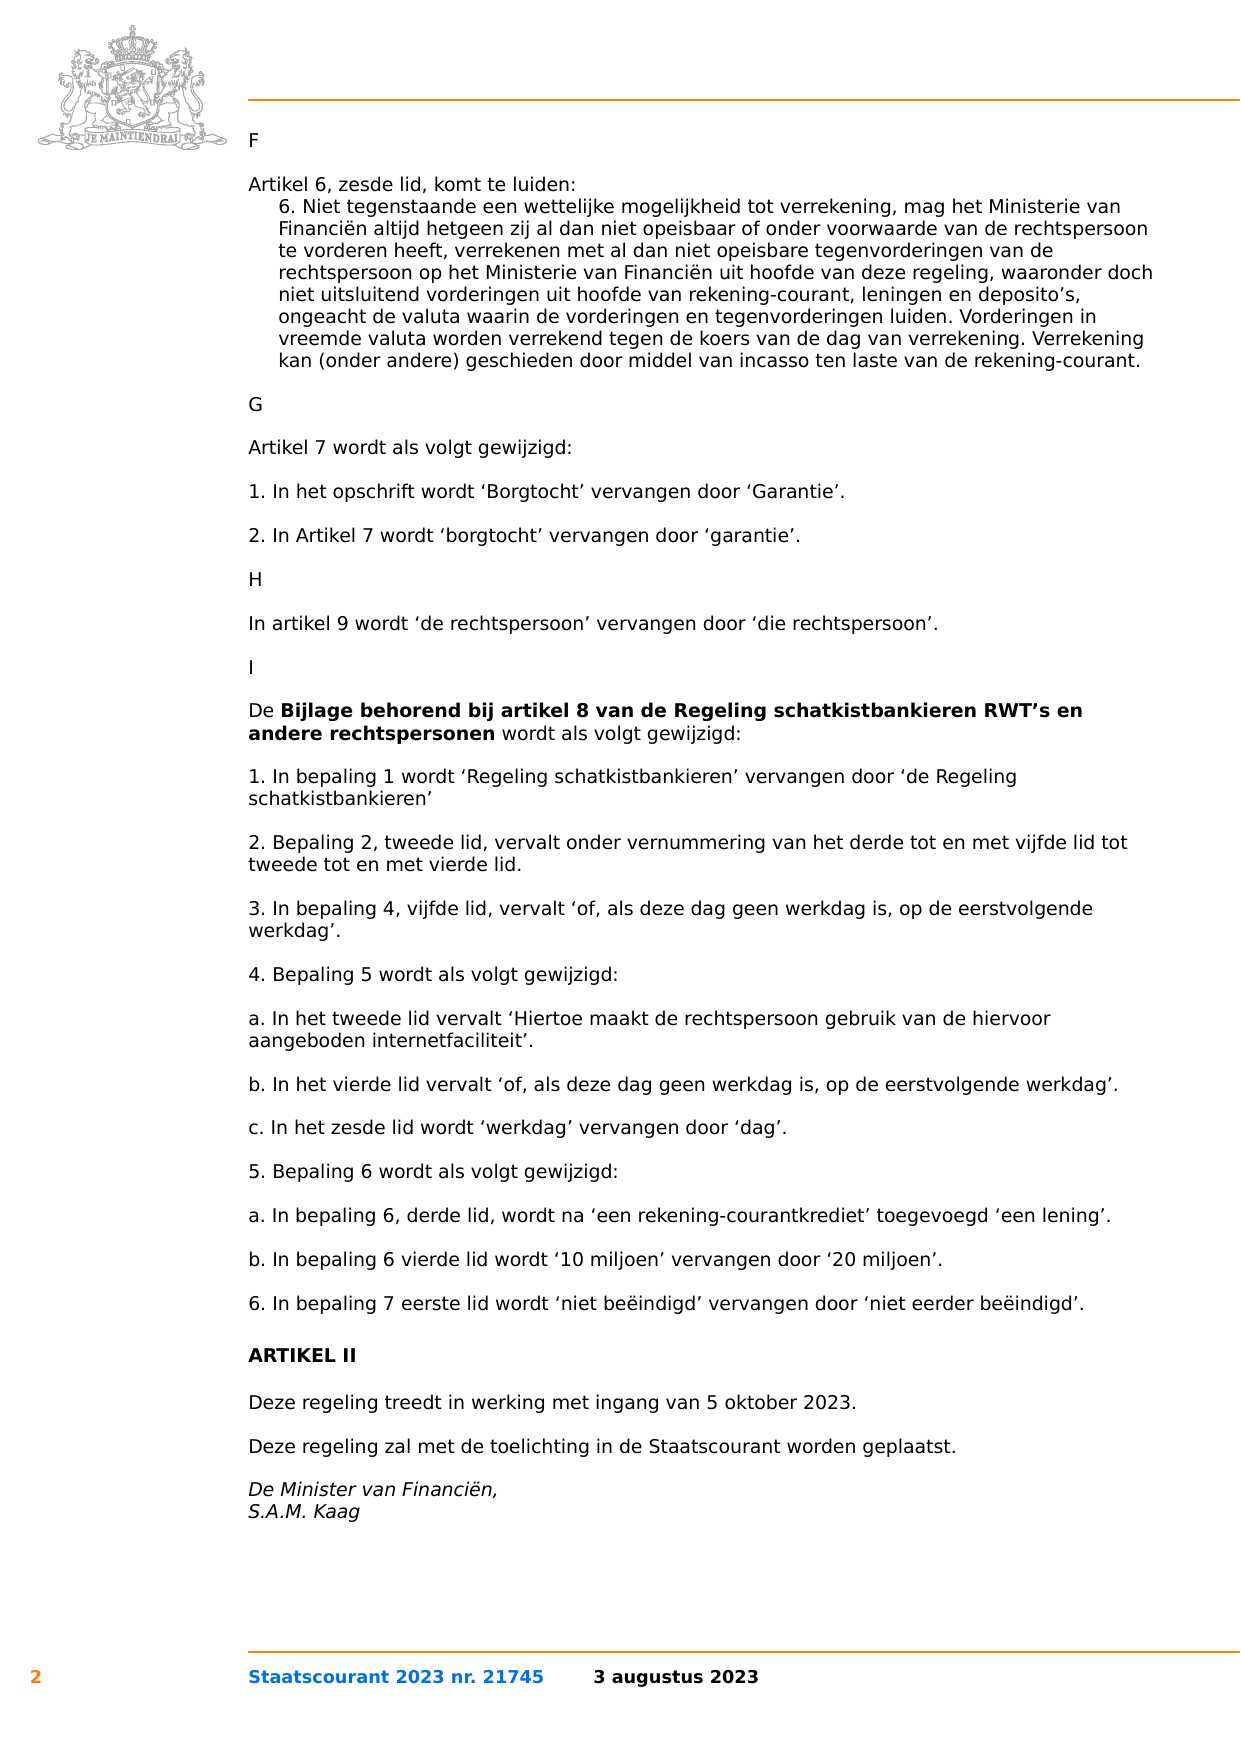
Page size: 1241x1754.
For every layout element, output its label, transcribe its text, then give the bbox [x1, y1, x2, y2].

text 5. Bepaling 6 wordt als volgt gewijzigd: [248, 1161, 1163, 1183]
text I [248, 657, 1163, 678]
text Artikel 6, zesde lid, komt te luiden: [248, 174, 1163, 196]
text 1. In het opschrift wordt ‘Borgtocht’ vervangen door ‘Garantie’. [248, 481, 1163, 503]
text c. In het zesde lid wordt ‘werkdag’ vervangen door ‘dag’. [248, 1117, 1163, 1139]
text b. In het vierde lid vervalt ‘of, als deze dag geen werkdag is, op de eerstvolgende werkdag’. [248, 1073, 1163, 1095]
text G [248, 393, 1163, 415]
text F [248, 130, 1163, 152]
text 2. Bepaling 2, tweede lid, vervalt onder vernummering van het derde tot en met vijfde lid tot tweede tot en met vierde lid. [248, 832, 1163, 876]
text De Bijlage behorend bij artikel 8 van de Regeling schatkistbankieren RWT’s en andere rechtspersonen wordt als volgt gewijzigd: [248, 700, 1163, 744]
text In artikel 9 wordt ‘de rechtspersoon’ vervangen door ‘die rechtspersoon’. [248, 613, 1163, 635]
text b. In bepaling 6 vierde lid wordt ‘10 miljoen’ vervangen door ‘20 miljoen’. [248, 1249, 1163, 1271]
picture [38, 25, 227, 150]
text De Minister van Financiën, S.A.M. Kaag [248, 1479, 1163, 1523]
text Deze regeling treedt in werking met ingang van 5 oktober 2023. [248, 1392, 1163, 1414]
text Artikel 7 wordt als volgt gewijzigd: [248, 437, 1163, 459]
text a. In bepaling 6, derde lid, wordt na ‘een rekening-courantkrediet’ toegevoegd ‘een lening’. [248, 1205, 1163, 1227]
text 4. Bepaling 5 wordt als volgt gewijzigd: [248, 964, 1163, 986]
text H [248, 569, 1163, 591]
text 2. In Artikel 7 wordt ‘borgtocht’ vervangen door ‘garantie’. [248, 525, 1163, 547]
text 1. In bepaling 1 wordt ‘Regeling schatkistbankieren’ vervangen door ‘de Regeling schatkistbankieren’ [248, 766, 1163, 810]
text Deze regeling zal met de toelichting in de Staatscourant worden geplaatst. [248, 1436, 1163, 1457]
text 6. In bepaling 7 eerste lid wordt ‘niet beëindigd’ vervangen door ‘niet eerder beëindigd’. [248, 1293, 1163, 1315]
text a. In het tweede lid vervalt ‘Hiertoe maakt de rechtspersoon gebruik van de hiervoor aangeboden internetfaciliteit’. [248, 1008, 1163, 1052]
text 6. Niet tegenstaande een wettelijke mogelijkheid tot verrekening, mag het Ministerie van Financiën altijd hetgeen zij al dan niet opeisbaar of onder voorwaarde van de rechtspersoon te vorderen heeft, verrekenen met al dan niet opeisbare tegenvorderingen van de rechtspersoon op het Ministerie van Financiën uit hoofde van deze regeling, waaronder doch niet uitsluitend vorderingen uit hoofde van rekening-courant, leningen en deposito’s, ongeacht de valuta waarin de vorderingen en tegenvorderingen luiden. Vorderingen in vreemde valuta worden verrekend tegen de koers van de dag van verrekening. Verrekening kan (onder andere) geschieden door middel van incasso ten laste van de rekening-courant. [278, 196, 1163, 372]
text 3. In bepaling 4, vijfde lid, vervalt ‘of, als deze dag geen werkdag is, op de eerstvolgende werkdag’. [248, 898, 1163, 942]
subtitle ARTIKEL II [248, 1345, 1163, 1367]
